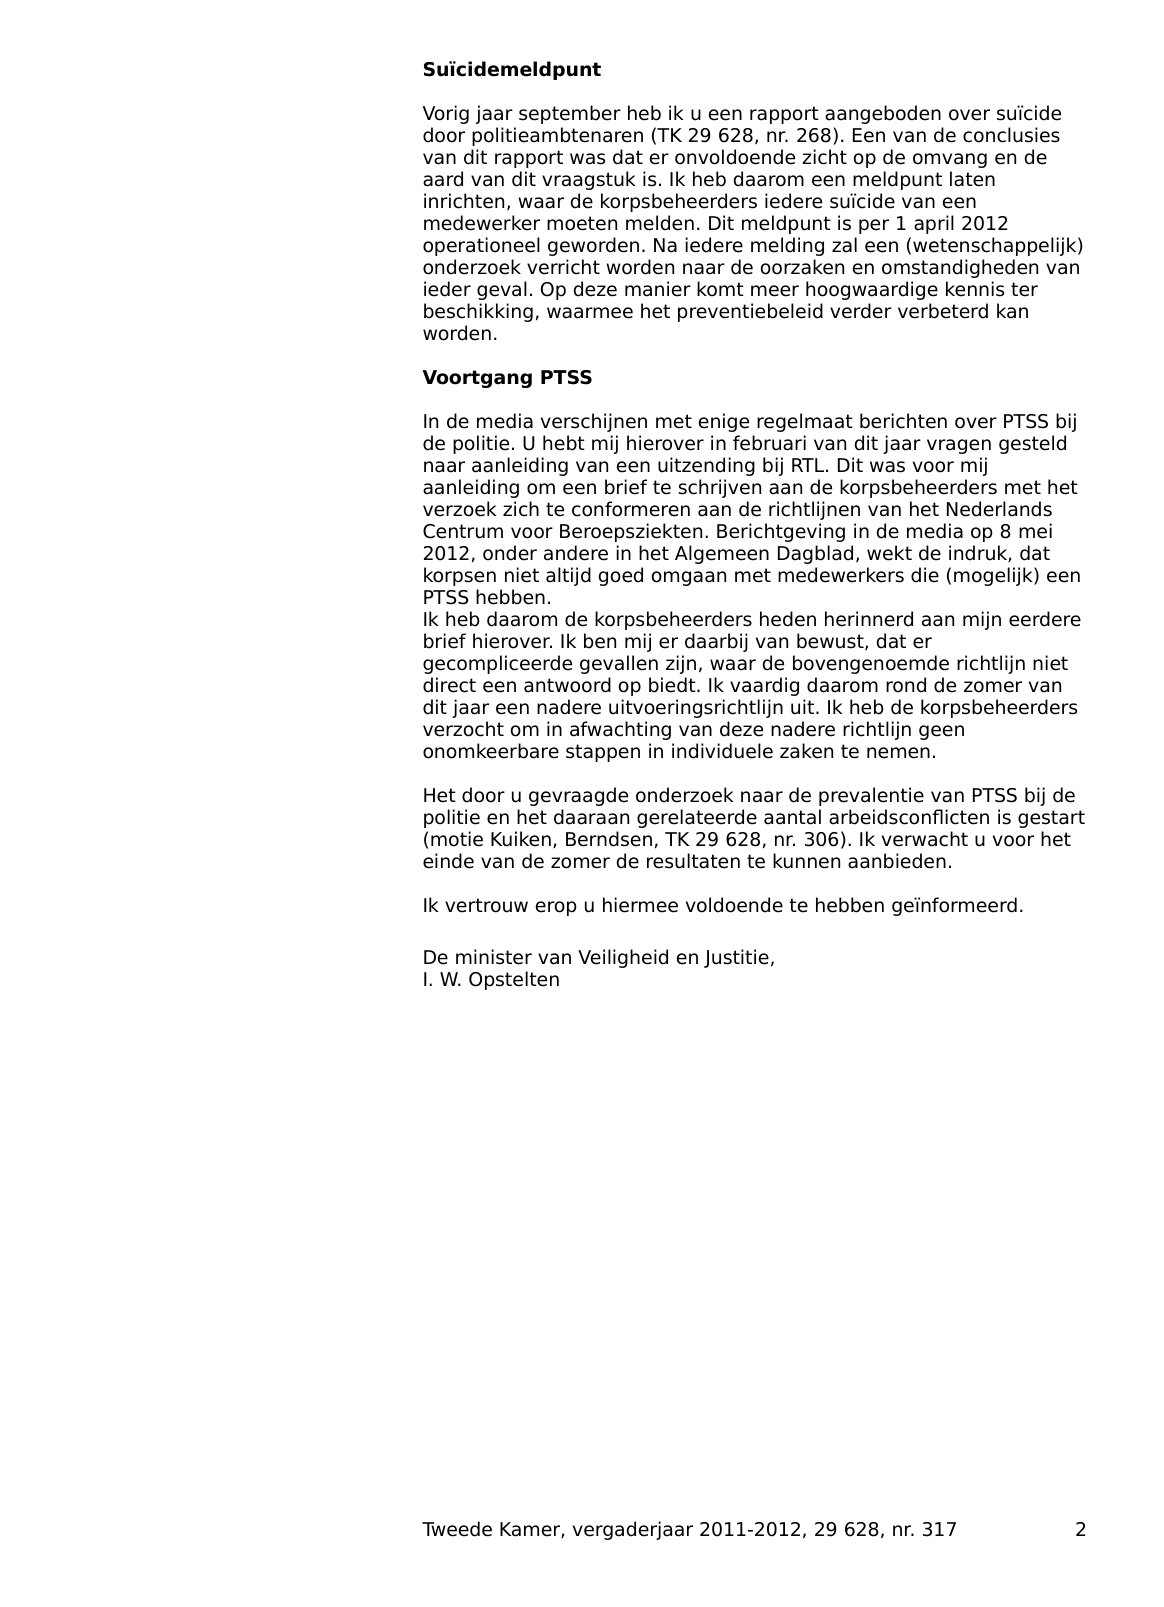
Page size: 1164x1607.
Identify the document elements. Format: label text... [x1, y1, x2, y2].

subtitle Voortgang PTSS [422, 367, 1087, 389]
text Vorig jaar september heb ik u een rapport aangeboden over suïcide door politieambtenaren (TK 29 628, nr. 268). Een van de conclusies van dit rapport was dat er onvoldoende zicht op de omvang en de aard van dit vraagstuk is. Ik heb daarom een meldpunt laten inrichten, waar de korpsbeheerders iedere suïcide van een medewerker moeten melden. Dit meldpunt is per 1 april 2012 operationeel geworden. Na iedere melding zal een (wetenschappelijk) onderzoek verricht worden naar de oorzaken en omstandigheden van ieder geval. Op deze manier komt meer hoogwaardige kennis ter beschikking, waarmee het preventiebeleid verder verbeterd kan worden. [422, 103, 1087, 345]
text In de media verschijnen met enige regelmaat berichten over PTSS bij de politie. U hebt mij hierover in februari van dit jaar vragen gesteld naar aanleiding van een uitzending bij RTL. Dit was voor mij aanleiding om een brief te schrijven aan de korpsbeheerders met het verzoek zich te conformeren aan de richtlijnen van het Nederlands Centrum voor Beroepsziekten. Berichtgeving in de media op 8 mei 2012, onder andere in het Algemeen Dagblad, wekt de indruk, dat korpsen niet altijd goed omgaan met medewerkers die (mogelijk) een PTSS hebben. [422, 411, 1087, 609]
text Ik vertrouw erop u hiermee voldoende te hebben geïnformeerd. [422, 895, 1087, 917]
text Ik heb daarom de korpsbeheerders heden herinnerd aan mijn eerdere brief hierover. Ik ben mij er daarbij van bewust, dat er gecompliceerde gevallen zijn, waar de bovengenoemde richtlijn niet direct een antwoord op biedt. Ik vaardig daarom rond de zomer van dit jaar een nadere uitvoeringsrichtlijn uit. Ik heb de korpsbeheerders verzocht om in afwachting van deze nadere richtlijn geen onomkeerbare stappen in individuele zaken te nemen. [422, 609, 1087, 763]
text De minister van Veiligheid en Justitie, I. W. Opstelten [422, 947, 1087, 991]
text Het door u gevraagde onderzoek naar de prevalentie van PTSS bij de politie en het daaraan gerelateerde aantal arbeidsconflicten is gestart (motie Kuiken, Berndsen, TK 29 628, nr. 306). Ik verwacht u voor het einde van de zomer de resultaten te kunnen aanbieden. [422, 785, 1087, 873]
subtitle Suïcidemeldpunt [422, 59, 1087, 81]
